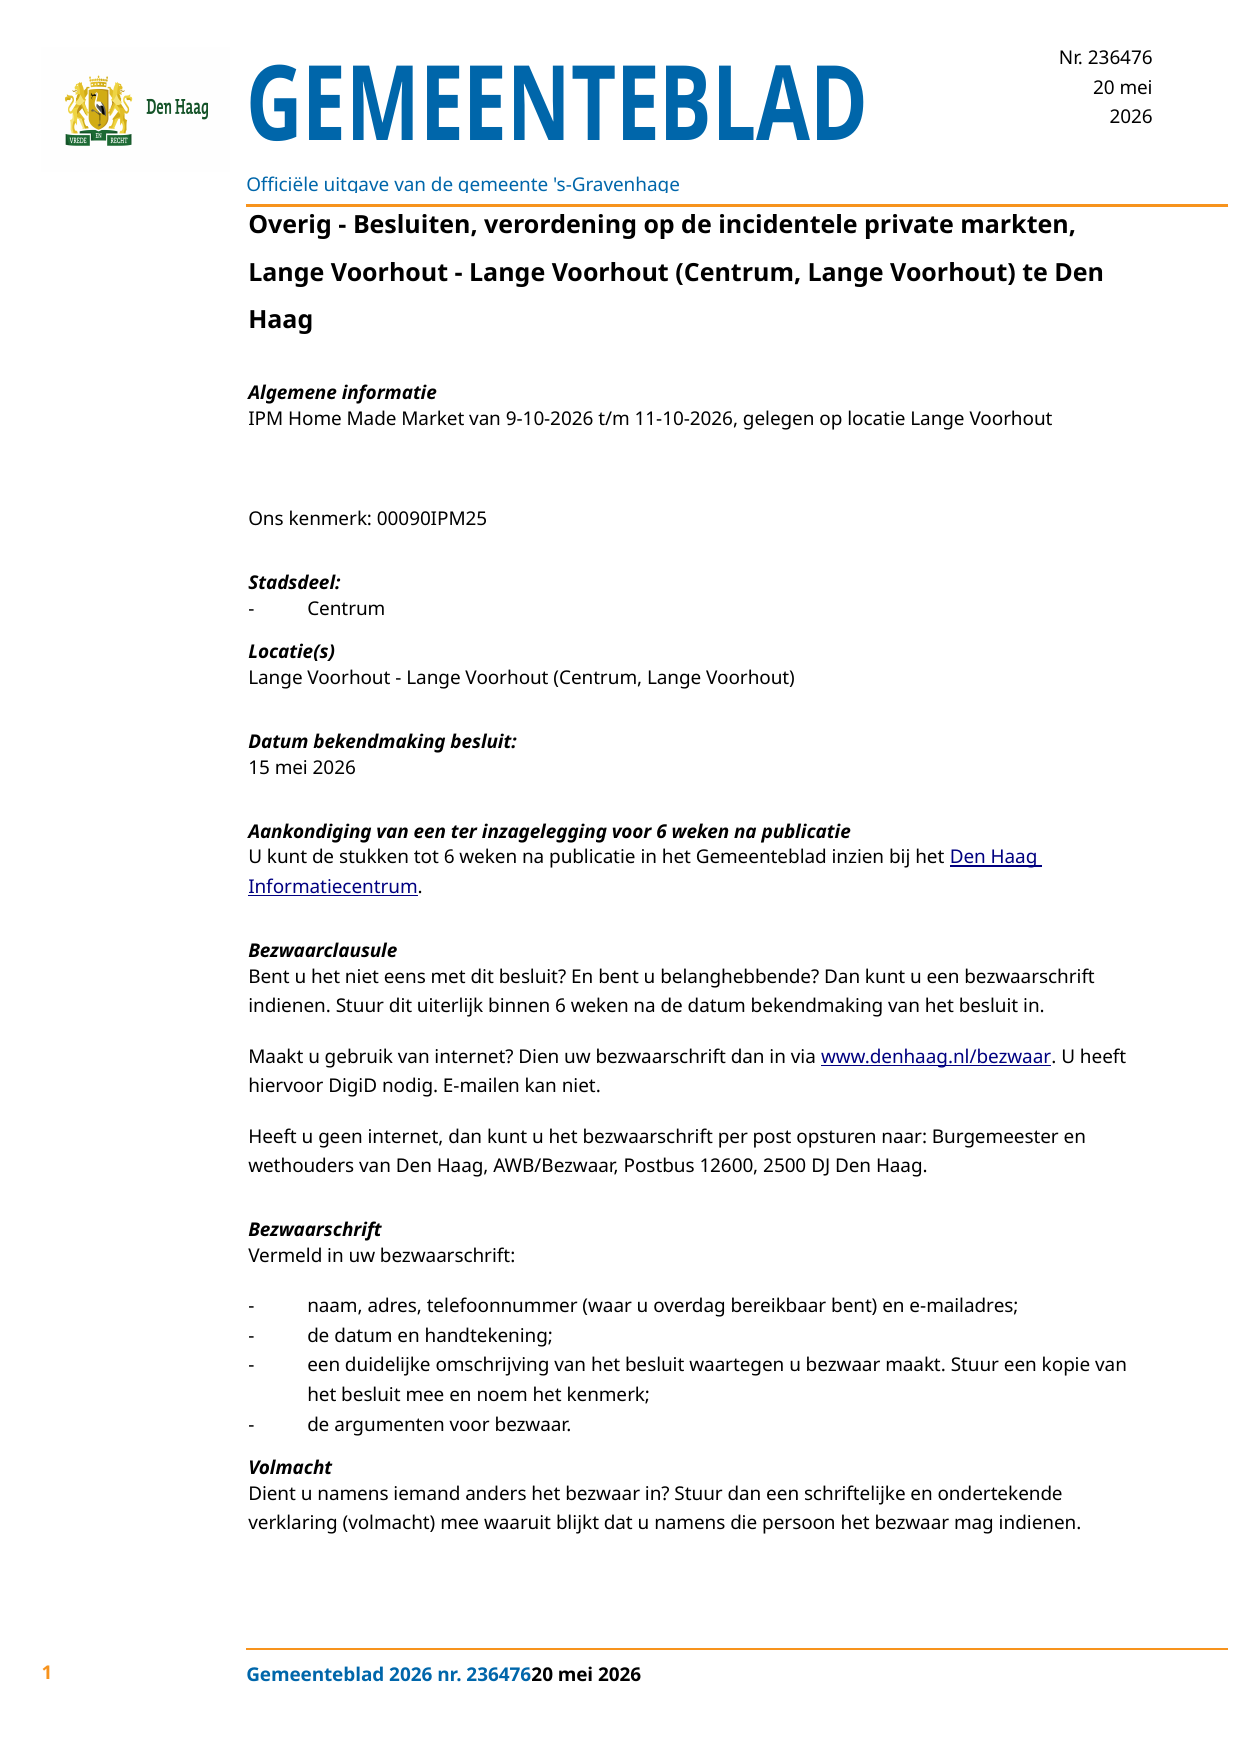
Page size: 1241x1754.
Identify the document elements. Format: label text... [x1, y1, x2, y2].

text Datum bekendmaking besluit: [248, 728, 1152, 754]
text Volmacht [248, 1454, 1152, 1480]
text Aankondiging van een ter inzagelegging voor 6 weken na publicatie [248, 818, 1152, 843]
list Centrum [248, 595, 1152, 621]
text 15 mei 2026 [248, 754, 1152, 779]
text Bezwaarschrift [248, 1216, 1152, 1242]
text Bent u het niet eens met dit besluit? En bent u belanghebbende? Dan kunt u een bezwaarschrift indienen. Stuur dit uiterlijk binnen 6 weken na de datum bekendmaking van het besluit in. [248, 963, 1152, 1018]
text Heeft u geen internet, dan kunt u het bezwaarschrift per post opsturen naar: Burgemeester en wethouders van Den Haag, AWB/Bezwaar, Postbus 12600, 2500 DJ Den Haag. [248, 1123, 1152, 1178]
text U kunt de stukken tot 6 weken na publicatie in het Gemeenteblad inzien bij het Den Haag Informatiecentrum. [248, 843, 1152, 899]
text Dient u namens iemand anders het bezwaar in? Stuur dan een schriftelijke en ondertekende verklaring (volmacht) mee waaruit blijkt dat u namens die persoon het bezwaar mag indienen. [248, 1480, 1152, 1535]
text Stadsdeel: [248, 569, 1152, 595]
list de argumenten voor bezwaar. [248, 1411, 1152, 1437]
list een duidelijke omschrijving van het besluit waartegen u bezwaar maakt. Stuur een kopie van het besluit mee en noem het kenmerk; [248, 1352, 1152, 1407]
text IPM Home Made Market van 9-10-2026 t/m 11-10-2026, gelegen op locatie Lange Voorhout [248, 405, 1152, 431]
text Lange Voorhout - Lange Voorhout (Centrum, Lange Voorhout) [248, 664, 1152, 690]
text Overig - Besluiten, verordening op de incidentele private markten, Lange Voorhout - Lange Voorhout (Centrum, Lange Voorhout) te Den Haag [248, 207, 1152, 336]
list de datum en handtekening; [248, 1322, 1152, 1348]
list naam, adres, telefoonnummer (waar u overdag bereikbaar bent) en e-mailadres; [248, 1292, 1152, 1318]
text Ons kenmerk: 00090IPM25 [248, 506, 1152, 531]
text Maakt u gebruik van internet? Dien uw bezwaarschrift dan in via www.denhaag.nl/bezwaar. U heeft hiervoor DigiD nodig. E-mailen kan niet. [248, 1043, 1152, 1098]
text Locatie(s) [248, 638, 1152, 664]
picture [41, 47, 231, 172]
text Vermeld in uw bezwaarschrift: [248, 1242, 1152, 1268]
text Bezwaarclausule [248, 937, 1152, 963]
text Algemene informatie [248, 379, 1152, 405]
